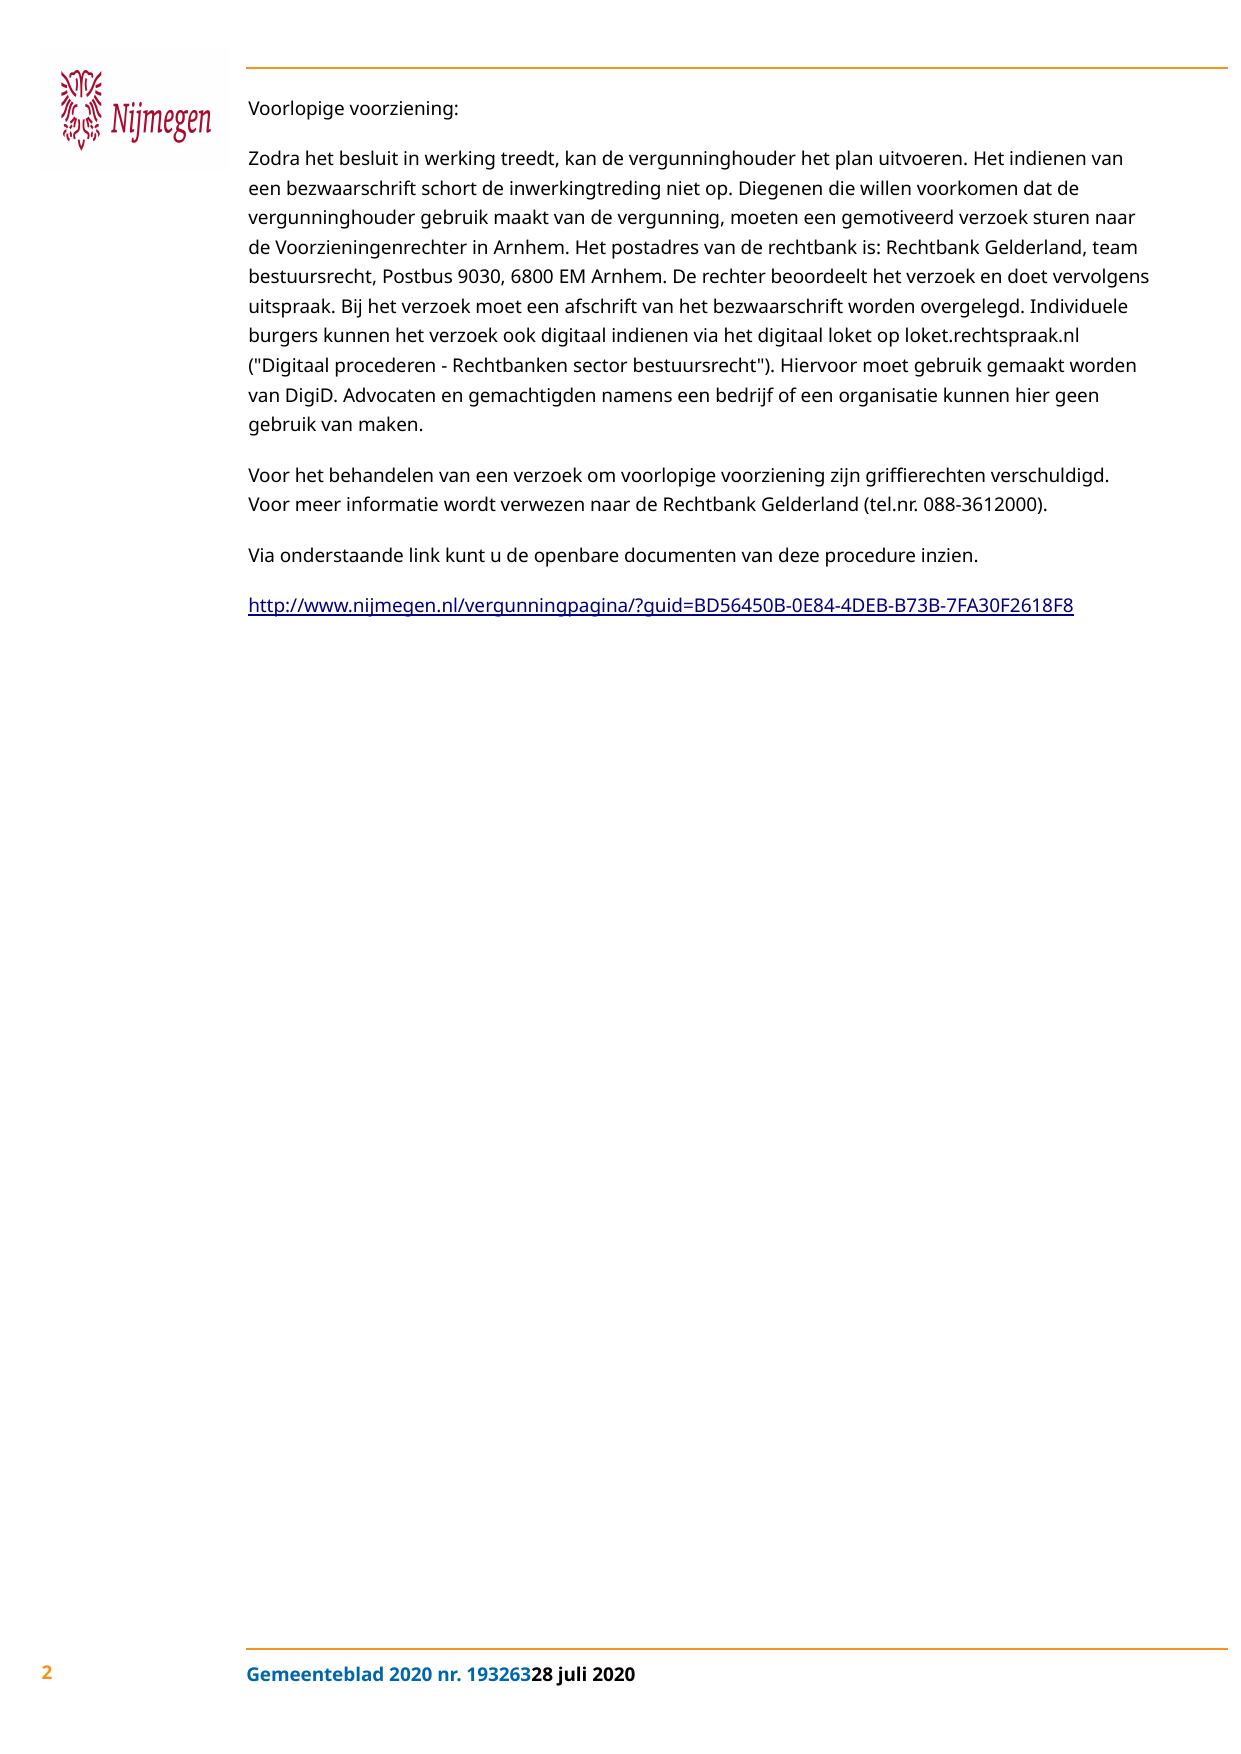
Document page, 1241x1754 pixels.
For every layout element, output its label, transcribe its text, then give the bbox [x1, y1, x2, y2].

text Voor het behandelen van een verzoek om voorlopige voorziening zijn griffierechten verschuldigd. Voor meer informatie wordt verwezen naar de Rechtbank Gelderland (tel.nr. 088-3612000). [248, 462, 1152, 517]
text http://www.nijmegen.nl/vergunningpagina/?guid=BD56450B-0E84-4DEB-B73B-7FA30F2618F8 [248, 592, 1152, 618]
text Via onderstaande link kunt u de openbare documenten van deze procedure inzien. [248, 542, 1152, 568]
text Zodra het besluit in werking treedt, kan de vergunninghouder het plan uitvoeren. Het indienen van een bezwaarschrift schort de inwerkingtreding niet op. Diegenen die willen voorkomen dat de vergunninghouder gebruik maakt van de vergunning, moeten een gemotiveerd verzoek sturen naar de Voorzieningenrechter in Arnhem. Het postadres van de rechtbank is: Rechtbank Gelderland, team bestuursrecht, Postbus 9030, 6800 EM Arnhem. De rechter beoordeelt het verzoek en doet vervolgens uitspraak. Bij het verzoek moet een afschrift van het bezwaarschrift worden overgelegd. Individuele burgers kunnen het verzoek ook digitaal indienen via het digitaal loket op loket.rechtspraak.nl ("Digitaal procederen - Rechtbanken sector bestuursrecht"). Hiervoor moet gebruik gemaakt worden van DigiD. Advocaten en gemachtigden namens een bedrijf of een organisatie kunnen hier geen gebruik van maken. [248, 145, 1152, 437]
picture [41, 47, 231, 172]
text Voorlopige voorziening: [248, 95, 1152, 121]
